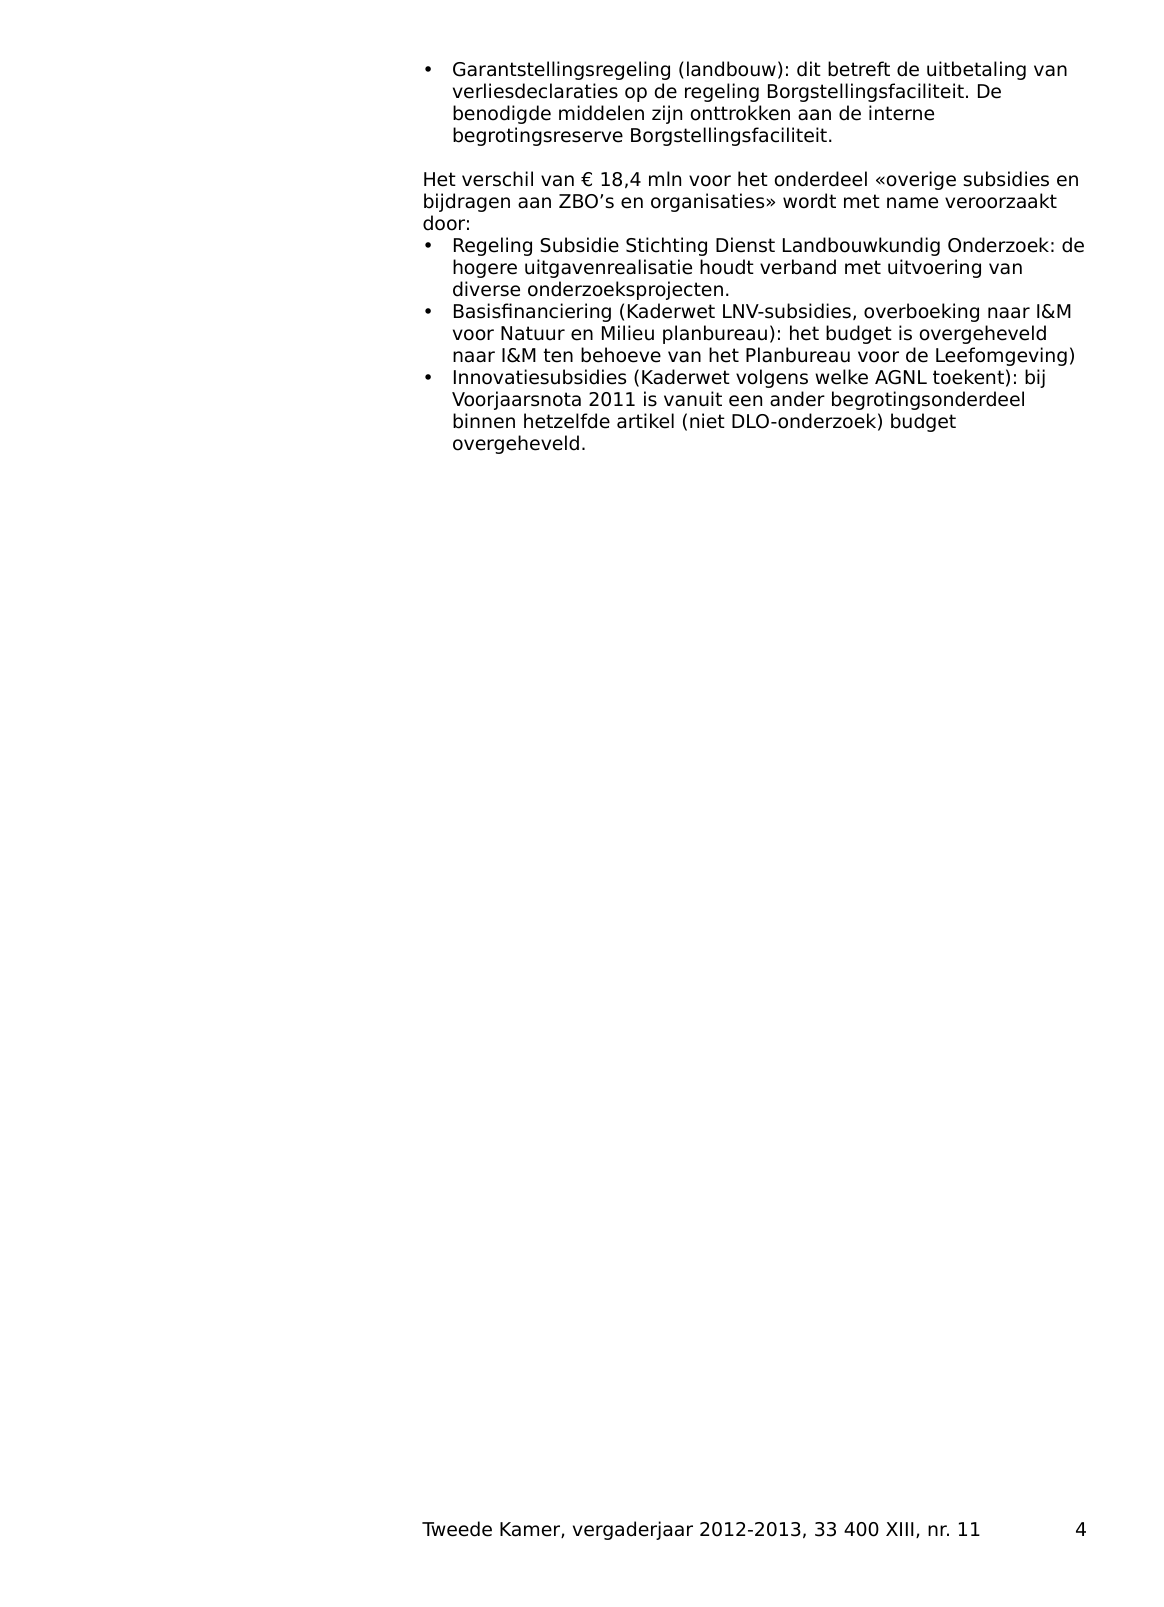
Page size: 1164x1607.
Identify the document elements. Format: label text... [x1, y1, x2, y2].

text • Regeling Subsidie Stichting Dienst Landbouwkundig Onderzoek: de hogere uitgavenrealisatie houdt verband met uitvoering van diverse onderzoeksprojecten. [422, 235, 1087, 301]
text • Basisfinanciering (Kaderwet LNV-subsidies, overboeking naar I&M voor Natuur en Milieu planbureau): het budget is overgeheveld naar I&M ten behoeve van het Planbureau voor de Leefomgeving) [422, 301, 1087, 367]
text • Garantstellingsregeling (landbouw): dit betreft de uitbetaling van verliesdeclaraties op de regeling Borgstellingsfaciliteit. De benodigde middelen zijn onttrokken aan de interne begrotingsreserve Borgstellingsfaciliteit. [422, 59, 1087, 147]
text Het verschil van € 18,4 mln voor het onderdeel «overige subsidies en bijdragen aan ZBO’s en organisaties» wordt met name veroorzaakt door: [422, 169, 1087, 235]
text • Innovatiesubsidies (Kaderwet volgens welke AGNL toekent): bij Voorjaarsnota 2011 is vanuit een ander begrotingsonderdeel binnen hetzelfde artikel (niet DLO-onderzoek) budget overgeheveld. [422, 367, 1087, 455]
